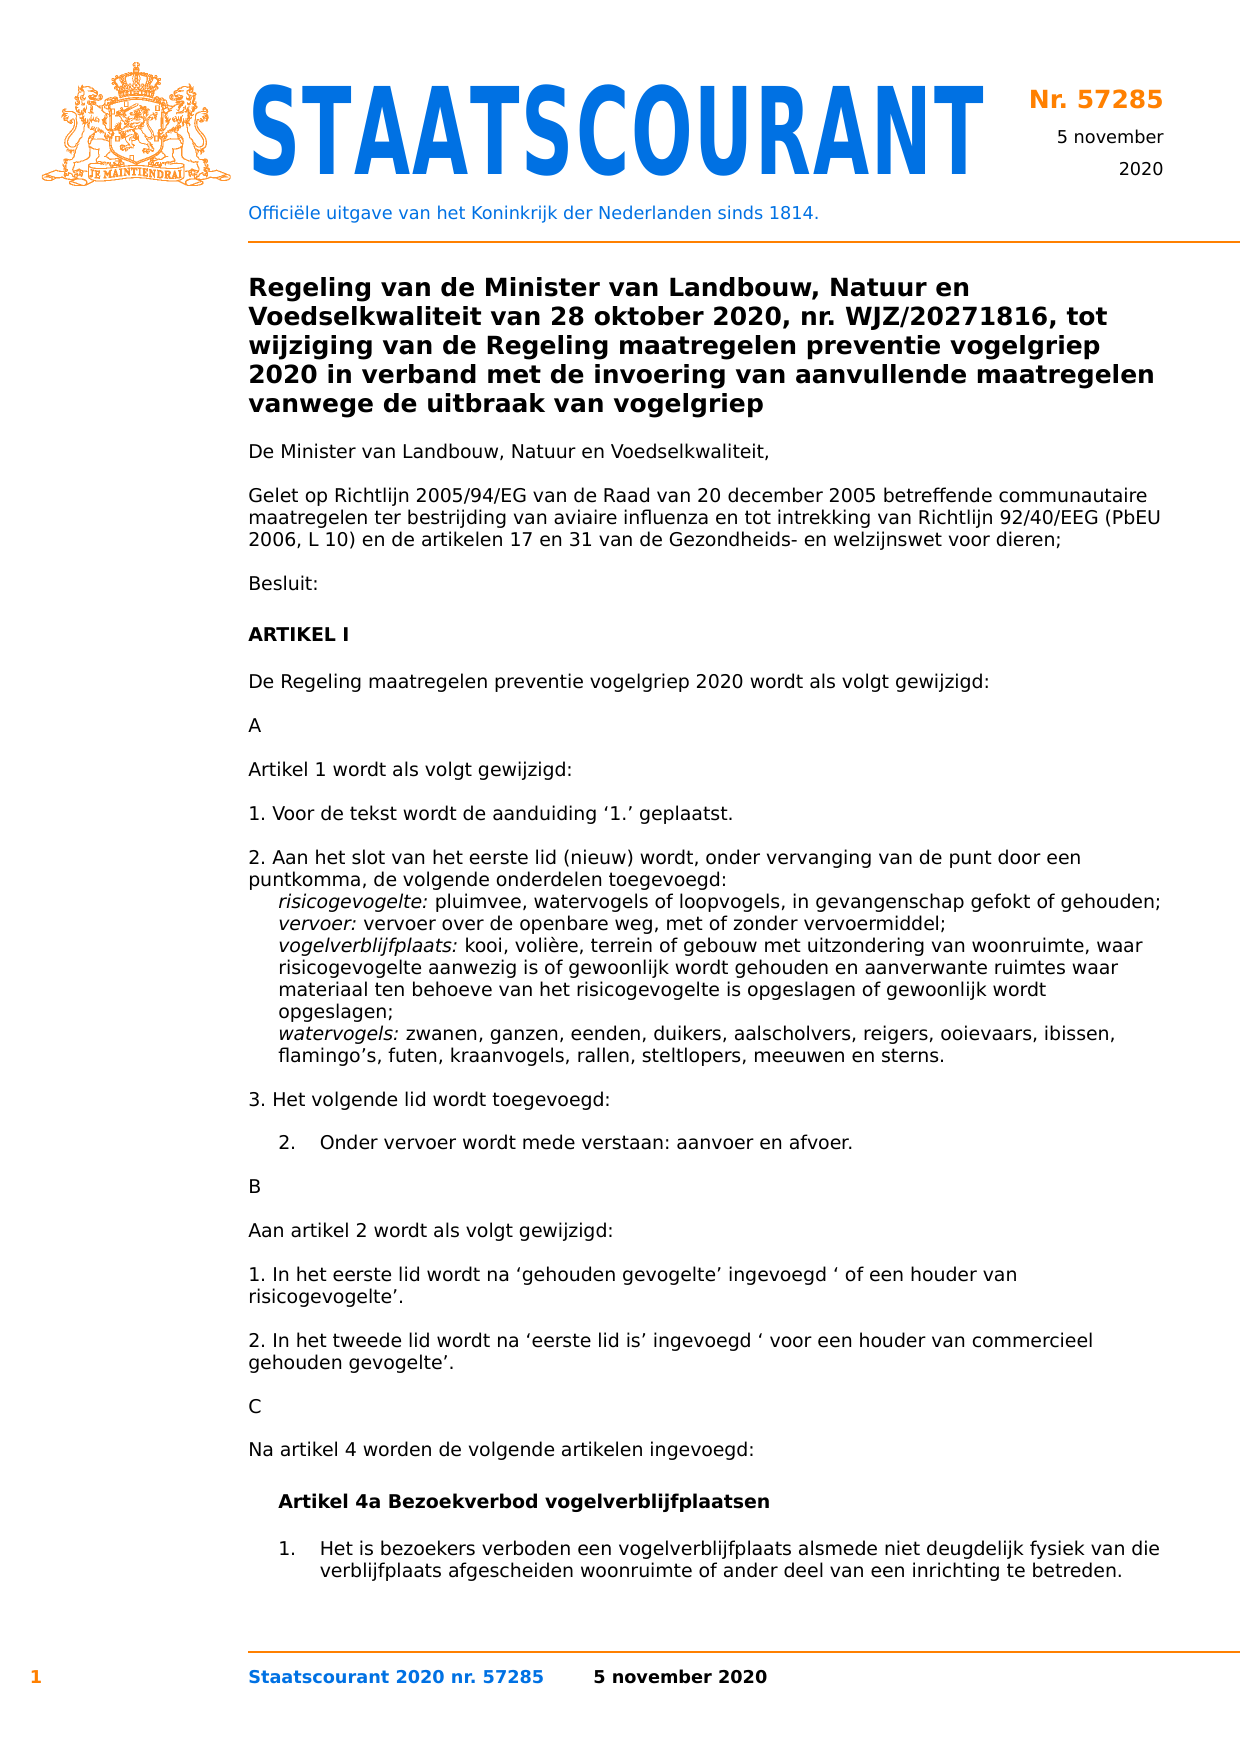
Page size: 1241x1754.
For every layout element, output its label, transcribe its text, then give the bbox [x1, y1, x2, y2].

text C [248, 1396, 1163, 1417]
text Na artikel 4 worden de volgende artikelen ingevoegd: [248, 1439, 1163, 1461]
text Artikel 1 wordt als volgt gewijzigd: [248, 759, 1163, 781]
table_cell Officiële uitgave van het Koninkrijk der Nederlanden sinds 1814. [248, 203, 1240, 241]
text 2. Onder vervoer wordt mede verstaan: aanvoer en afvoer. [278, 1132, 1163, 1154]
text De Regeling maatregelen preventie vogelgriep 2020 wordt als volgt gewijzigd: [248, 671, 1163, 693]
text 1. Voor de tekst wordt de aanduiding ‘1.’ geplaatst. [248, 803, 1163, 825]
text risicogevogelte: pluimvee, watervogels of loopvogels, in gevangenschap gefokt of gehouden; [278, 891, 1163, 913]
table_cell 5 november [998, 121, 1240, 153]
table_header Nr. 57285 [998, 62, 1240, 121]
text 1. In het eerste lid wordt na ‘gehouden gevogelte’ ingevoegd ‘ of een houder van risicogevogelte’. [248, 1264, 1163, 1308]
text De Minister van Landbouw, Natuur en Voedselkwaliteit, [248, 441, 1163, 463]
table_cell 2020 [998, 153, 1240, 203]
text 3. Het volgende lid wordt toegevoegd: [248, 1088, 1163, 1110]
picture [41, 62, 231, 186]
text Gelet op Richtlijn 2005/94/EG van de Raad van 20 december 2005 betreffende communautaire maatregelen ter bestrijding van aviaire influenza en tot intrekking van Richtlijn 92/40/EEG (PbEU 2006, L 10) en de artikelen 17 en 31 van de Gezondheids- en welzijnswet voor dieren; [248, 484, 1163, 551]
subtitle Regeling van de Minister van Landbouw, Natuur en Voedselkwaliteit van 28 oktober 2020, nr. WJZ/20271816, tot wijziging van de Regeling maatregelen preventie vogelgriep 2020 in verband met de invoering van aanvullende maatregelen vanwege de uitbraak van vogelgriep [248, 273, 1163, 419]
text Aan artikel 2 wordt als volgt gewijzigd: [248, 1220, 1163, 1242]
text 2. Aan het slot van het eerste lid (nieuw) wordt, onder vervanging van de punt door een puntkomma, de volgende onderdelen toegevoegd: [248, 847, 1163, 891]
table_header [25, 62, 248, 241]
table_header STAATSCOURANT [248, 62, 998, 203]
text vervoer: vervoer over de openbare weg, met of zonder vervoermiddel; [278, 913, 1163, 935]
text A [248, 715, 1163, 737]
text watervogels: zwanen, ganzen, eenden, duikers, aalscholvers, reigers, ooievaars, ibissen, flamingo’s, futen, kraanvogels, rallen, steltlopers, meeuwen en sterns. [278, 1023, 1163, 1067]
text Besluit: [248, 572, 1163, 594]
subtitle ARTIKEL I [248, 624, 1163, 646]
text 1. Het is bezoekers verboden een vogelverblijfplaats alsmede niet deugdelijk fysiek van die verblijfplaats afgescheiden woonruimte of ander deel van een inrichting te betreden. [278, 1538, 1163, 1582]
text 2. In het tweede lid wordt na ‘eerste lid is’ ingevoegd ‘ voor een houder van commercieel gehouden gevogelte’. [248, 1330, 1163, 1374]
subtitle Artikel 4a Bezoekverbod vogelverblijfplaatsen [278, 1491, 1163, 1513]
text vogelverblijfplaats: kooi, volière, terrein of gebouw met uitzondering van woonruimte, waar risicogevogelte aanwezig is of gewoonlijk wordt gehouden en aanverwante ruimtes waar materiaal ten behoeve van het risicogevogelte is opgeslagen of gewoonlijk wordt opgeslagen; [278, 935, 1163, 1023]
text B [248, 1176, 1163, 1198]
